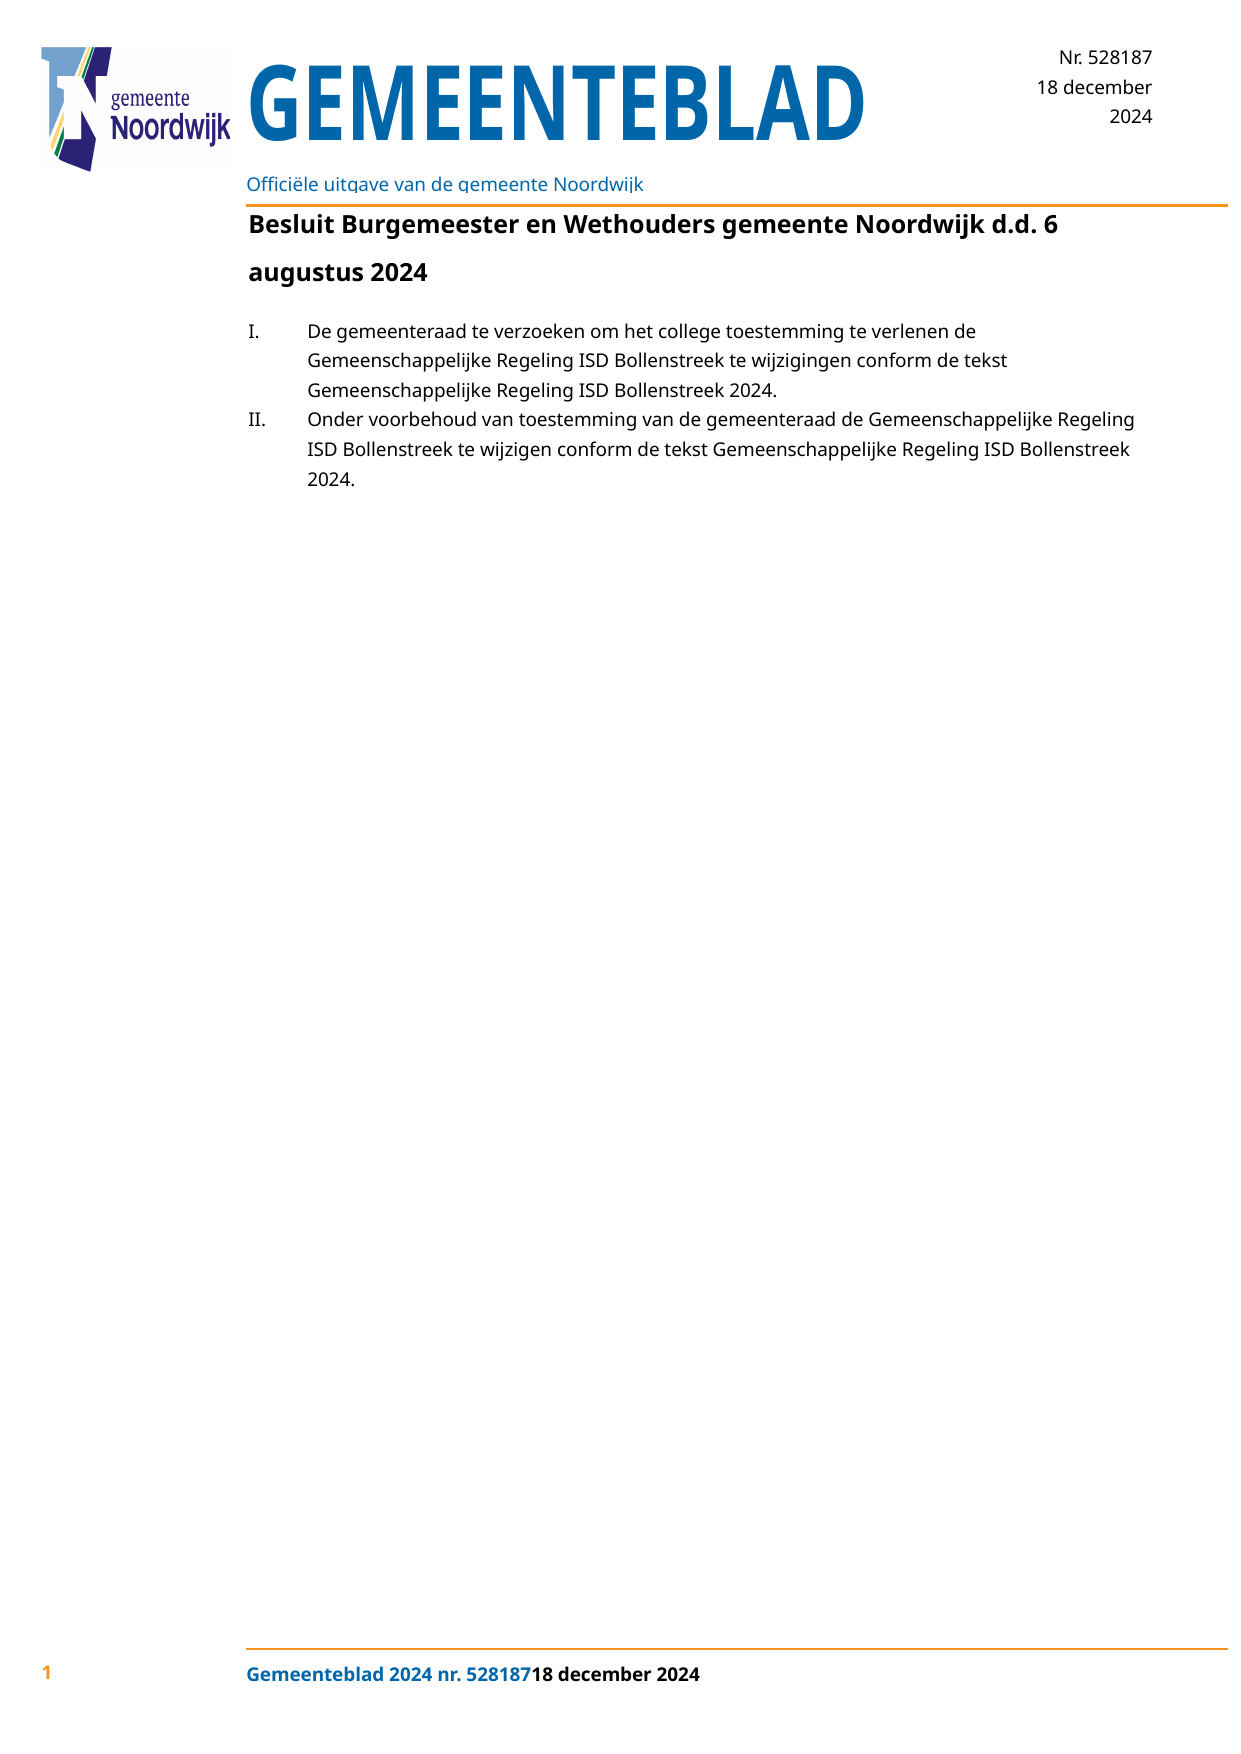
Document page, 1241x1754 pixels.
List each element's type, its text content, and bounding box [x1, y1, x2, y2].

picture [41, 47, 231, 172]
list De gemeenteraad te verzoeken om het college toestemming te verlenen de Gemeenschappelijke Regeling ISD Bollenstreek te wijzigingen conform de tekst Gemeenschappelijke Regeling ISD Bollenstreek 2024. [248, 318, 1152, 403]
list Onder voorbehoud van toestemming van de gemeenteraad de Gemeenschappelijke Regeling ISD Bollenstreek te wijzigen conform de tekst Gemeenschappelijke Regeling ISD Bollenstreek 2024. [248, 407, 1152, 492]
text Besluit Burgemeester en Wethouders gemeente Noordwijk d.d. 6 augustus 2024 [248, 207, 1152, 288]
